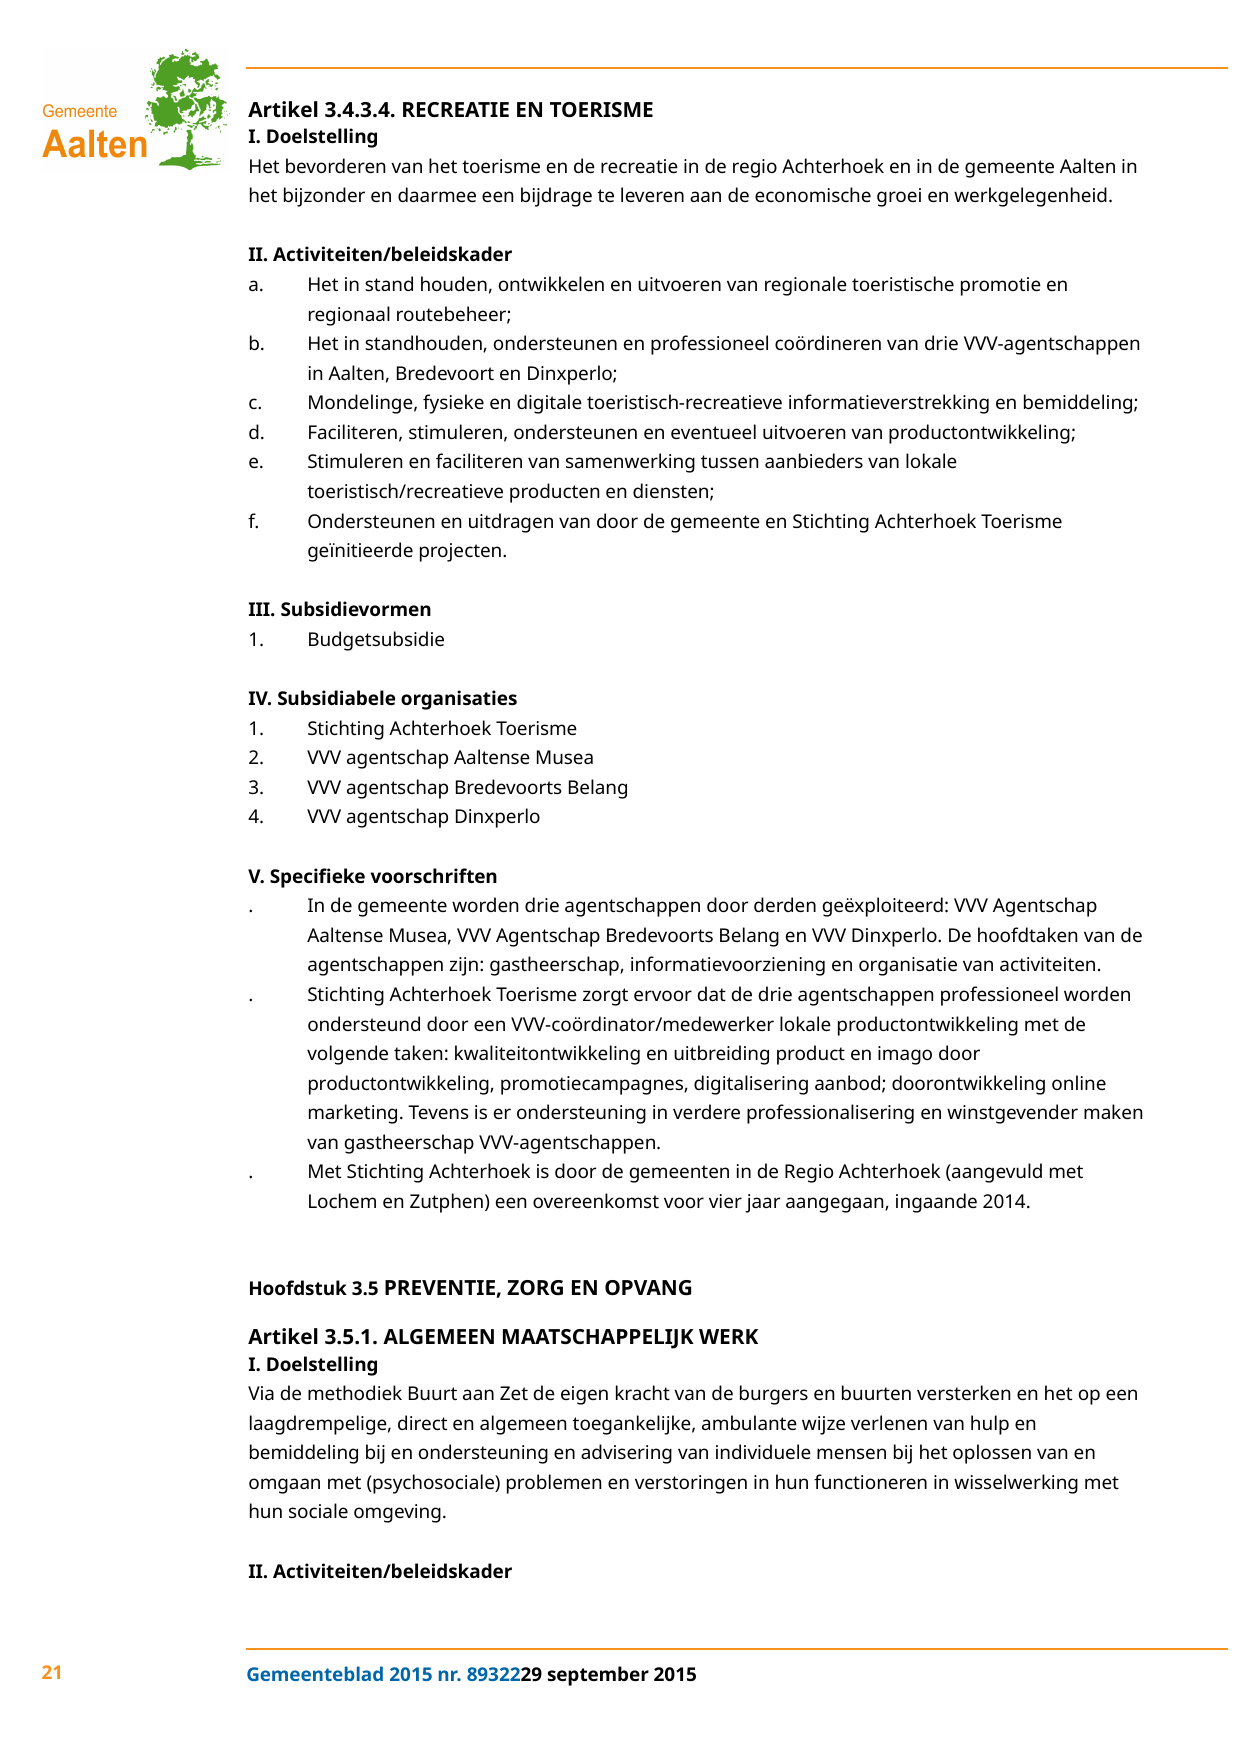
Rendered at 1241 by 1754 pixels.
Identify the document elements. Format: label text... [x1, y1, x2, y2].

text Artikel 3.4.3.4. RECREATIE EN TOERISME [248, 95, 1152, 123]
text Via de methodiek Buurt aan Zet de eigen kracht van de burgers en buurten versterken en het op een laagdrempelige, direct en algemeen toegankelijke, ambulante wijze verlenen van hulp en bemiddeling bij en ondersteuning en advisering van individuele mensen bij het oplossen van en omgaan met (psychosociale) problemen en verstoringen in hun functioneren in wisselwerking met hun sociale omgeving. [248, 1380, 1152, 1524]
text I. Doelstelling [248, 123, 1152, 149]
list VVV agentschap Bredevoorts Belang [248, 774, 1152, 800]
text IV. Subsidiabele organisaties [248, 685, 1152, 711]
text I. Doelstelling [248, 1351, 1152, 1377]
list Stichting Achterhoek Toerisme [248, 715, 1152, 741]
text II. Activiteiten/beleidskader [248, 242, 1152, 267]
list Stimuleren en faciliteren van samenwerking tussen aanbieders van lokale toeristisch/recreatieve producten en diensten; [248, 449, 1152, 504]
text Het bevorderen van het toerisme en de recreatie in de regio Achterhoek en in de gemeente Aalten in het bijzonder en daarmee een bijdrage te leveren aan de economische groei en werkgelegenheid. [248, 153, 1152, 208]
list Budgetsubsidie [248, 626, 1152, 652]
list Mondelinge, fysieke en digitale toeristisch-recreatieve informatieverstrekking en bemiddeling; [248, 389, 1152, 415]
list VVV agentschap Aaltense Musea [248, 744, 1152, 770]
text V. Specifieke voorschriften [248, 863, 1152, 888]
list Het in standhouden, ondersteunen en professioneel coördineren van drie VVV-agentschappen in Aalten, Bredevoort en Dinxperlo; [248, 330, 1152, 386]
text Hoofdstuk 3.5 PREVENTIE, ZORG EN OPVANG [248, 1273, 1152, 1302]
list Stichting Achterhoek Toerisme zorgt ervoor dat de drie agentschappen professioneel worden ondersteund door een VVV-coördinator/medewerker lokale productontwikkeling met de volgende taken: kwaliteitontwikkeling en uitbreiding product en imago door productontwikkeling, promotiecampagnes, digitalisering aanbod; doorontwikkeling online marketing. Tevens is er ondersteuning in verdere professionalisering en winstgevender maken van gastheerschap VVV-agentschappen. [248, 981, 1152, 1155]
text II. Activiteiten/beleidskader [248, 1558, 1152, 1584]
picture [41, 47, 231, 172]
list Ondersteunen en uitdragen van door de gemeente en Stichting Achterhoek Toerisme geïnitieerde projecten. [248, 508, 1152, 563]
text III. Subsidievormen [248, 597, 1152, 622]
list VVV agentschap Dinxperlo [248, 804, 1152, 829]
text Artikel 3.5.1. ALGEMEEN MAATSCHAPPELIJK WERK [248, 1322, 1152, 1351]
list In de gemeente worden drie agentschappen door derden geëxploiteerd: VVV Agentschap Aaltense Musea, VVV Agentschap Bredevoorts Belang en VVV Dinxperlo. De hoofdtaken van de agentschappen zijn: gastheerschap, informatievoorziening en organisatie van activiteiten. [248, 892, 1152, 977]
list Met Stichting Achterhoek is door de gemeenten in de Regio Achterhoek (aangevuld met Lochem en Zutphen) een overeenkomst voor vier jaar aangegaan, ingaande 2014. [248, 1159, 1152, 1214]
list Faciliteren, stimuleren, ondersteunen en eventueel uitvoeren van productontwikkeling; [248, 419, 1152, 445]
list Het in stand houden, ontwikkelen en uitvoeren van regionale toeristische promotie en regionaal routebeheer; [248, 271, 1152, 326]
